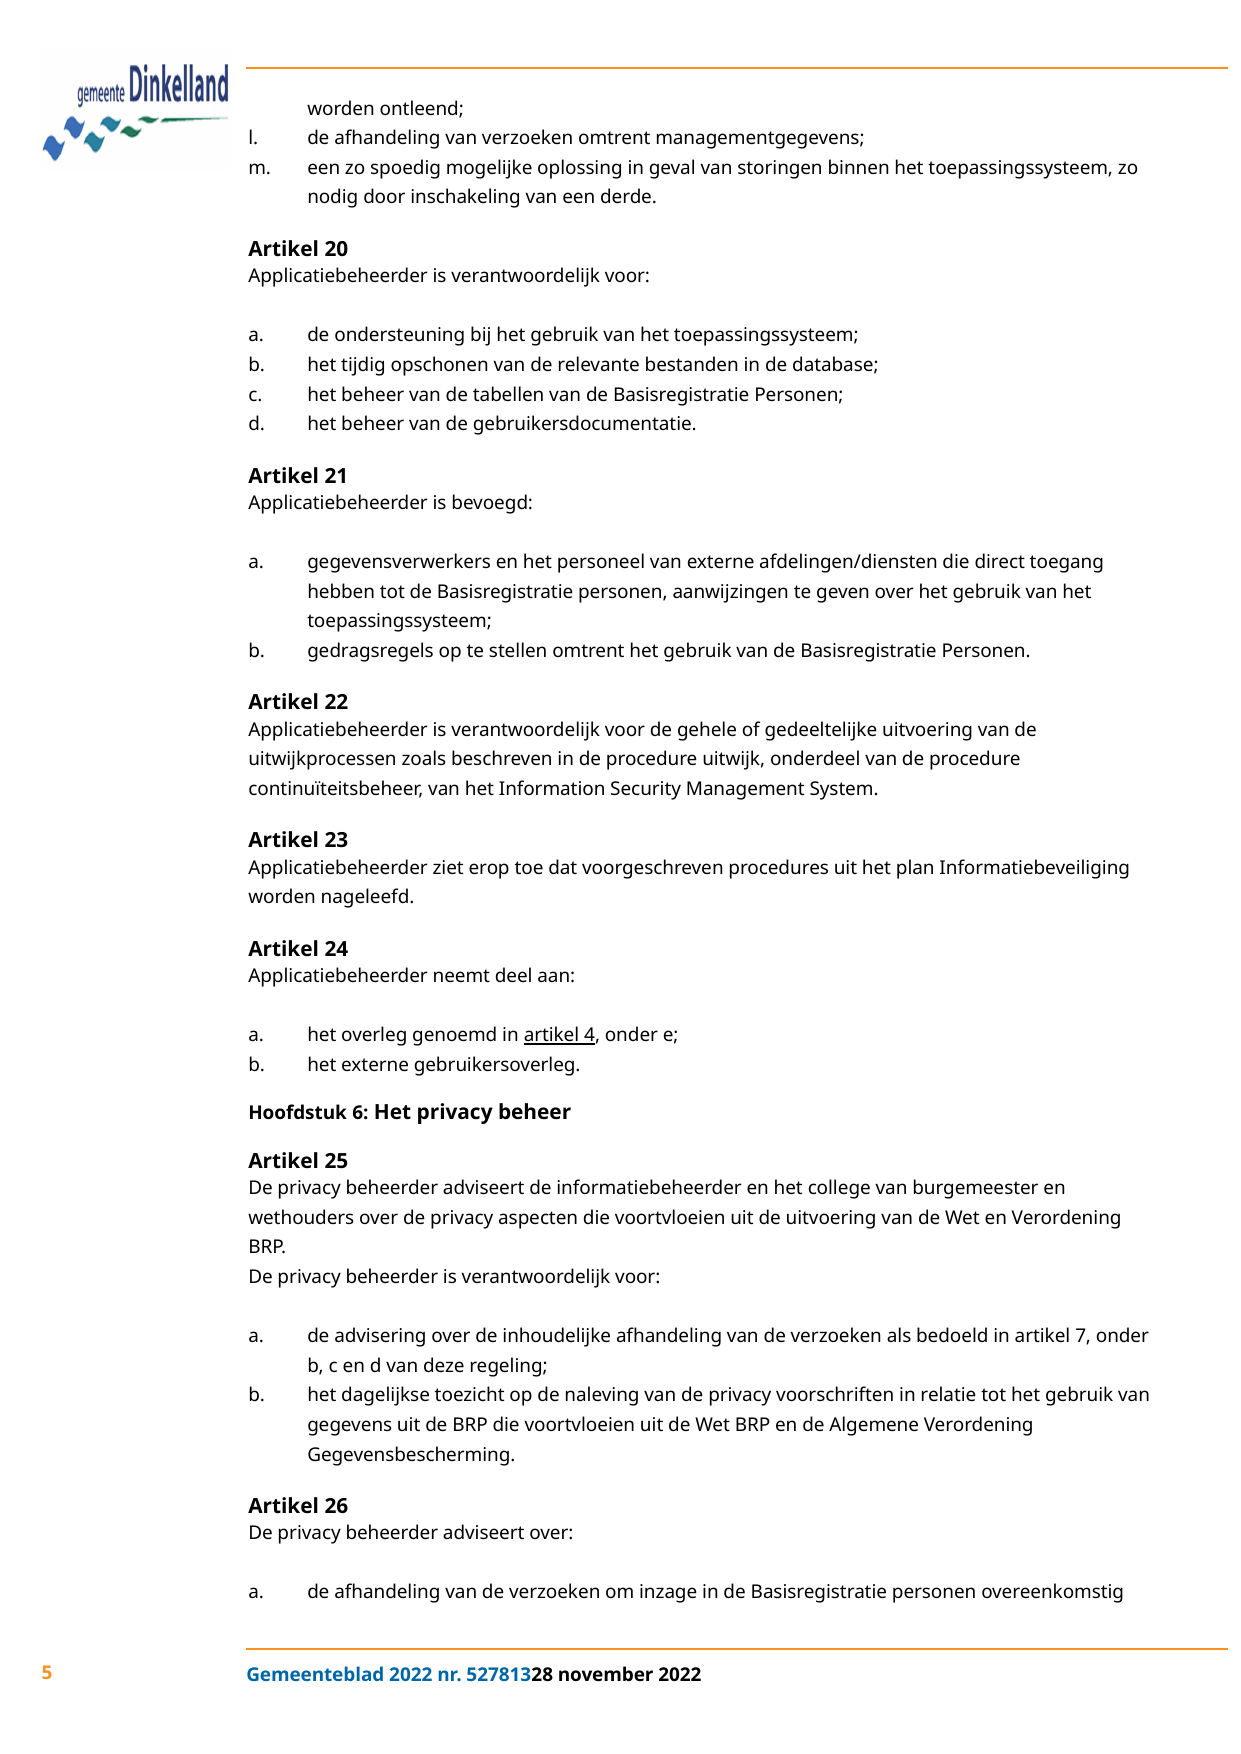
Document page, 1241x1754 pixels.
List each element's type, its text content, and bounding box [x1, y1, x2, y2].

text Artikel 26 [248, 1491, 1152, 1519]
text Applicatiebeheerder is verantwoordelijk voor: [248, 262, 1152, 288]
list het dagelijkse toezicht op de naleving van de privacy voorschriften in relatie tot het gebruik van gegevens uit de BRP die voortvloeien uit de Wet BRP en de Algemene Verordening Gegevensbescherming. [248, 1382, 1152, 1466]
text Hoofdstuk 6: Het privacy beheer [248, 1097, 1152, 1125]
list het beheer van de tabellen van de Basisregistratie Personen; [248, 381, 1152, 406]
text Applicatiebeheerder is verantwoordelijk voor de gehele of gedeeltelijke uitvoering van de uitwijkprocessen zoals beschreven in de procedure uitwijk, onderdeel van de procedure continuïteitsbeheer, van het Information Security Management System. [248, 716, 1152, 801]
text Artikel 25 [248, 1146, 1152, 1174]
list het overleg genoemd in artikel 4, onder e; [248, 1022, 1152, 1047]
text De privacy beheerder is verantwoordelijk voor: [248, 1263, 1152, 1289]
text Applicatiebeheerder ziet erop toe dat voorgeschreven procedures uit het plan Informatiebeveiliging worden nageleefd. [248, 854, 1152, 909]
picture [41, 47, 231, 172]
text Artikel 20 [248, 234, 1152, 262]
text Artikel 24 [248, 934, 1152, 962]
list worden ontleend; [248, 95, 1152, 121]
text Artikel 22 [248, 687, 1152, 716]
text Applicatiebeheerder is bevoegd: [248, 489, 1152, 515]
text Artikel 21 [248, 461, 1152, 489]
text Applicatiebeheerder neemt deel aan: [248, 962, 1152, 988]
text Artikel 23 [248, 826, 1152, 854]
list de advisering over de inhoudelijke afhandeling van de verzoeken als bedoeld in artikel 7, onder b, c en d van deze regeling; [248, 1322, 1152, 1378]
list de afhandeling van verzoeken omtrent managementgegevens; [248, 124, 1152, 150]
list een zo spoedig mogelijke oplossing in geval van storingen binnen het toepassingssysteem, zo nodig door inschakeling van een derde. [248, 154, 1152, 209]
text De privacy beheerder adviseert over: [248, 1519, 1152, 1545]
text De privacy beheerder adviseert de informatiebeheerder en het college van burgemeester en wethouders over de privacy aspecten die voortvloeien uit de uitvoering van de Wet en Verordening BRP. [248, 1174, 1152, 1259]
list de afhandeling van de verzoeken om inzage in de Basisregistratie personen overeenkomstig [248, 1579, 1152, 1604]
list de ondersteuning bij het gebruik van het toepassingssysteem; [248, 322, 1152, 347]
list het beheer van de gebruikersdocumentatie. [248, 410, 1152, 436]
list gegevensverwerkers en het personeel van externe afdelingen/diensten die direct toegang hebben tot de Basisregistratie personen, aanwijzingen te geven over het gebruik van het toepassingssysteem; [248, 548, 1152, 633]
list het externe gebruikersoverleg. [248, 1051, 1152, 1077]
list gedragsregels op te stellen omtrent het gebruik van de Basisregistratie Personen. [248, 637, 1152, 663]
list het tijdig opschonen van de relevante bestanden in de database; [248, 351, 1152, 377]
